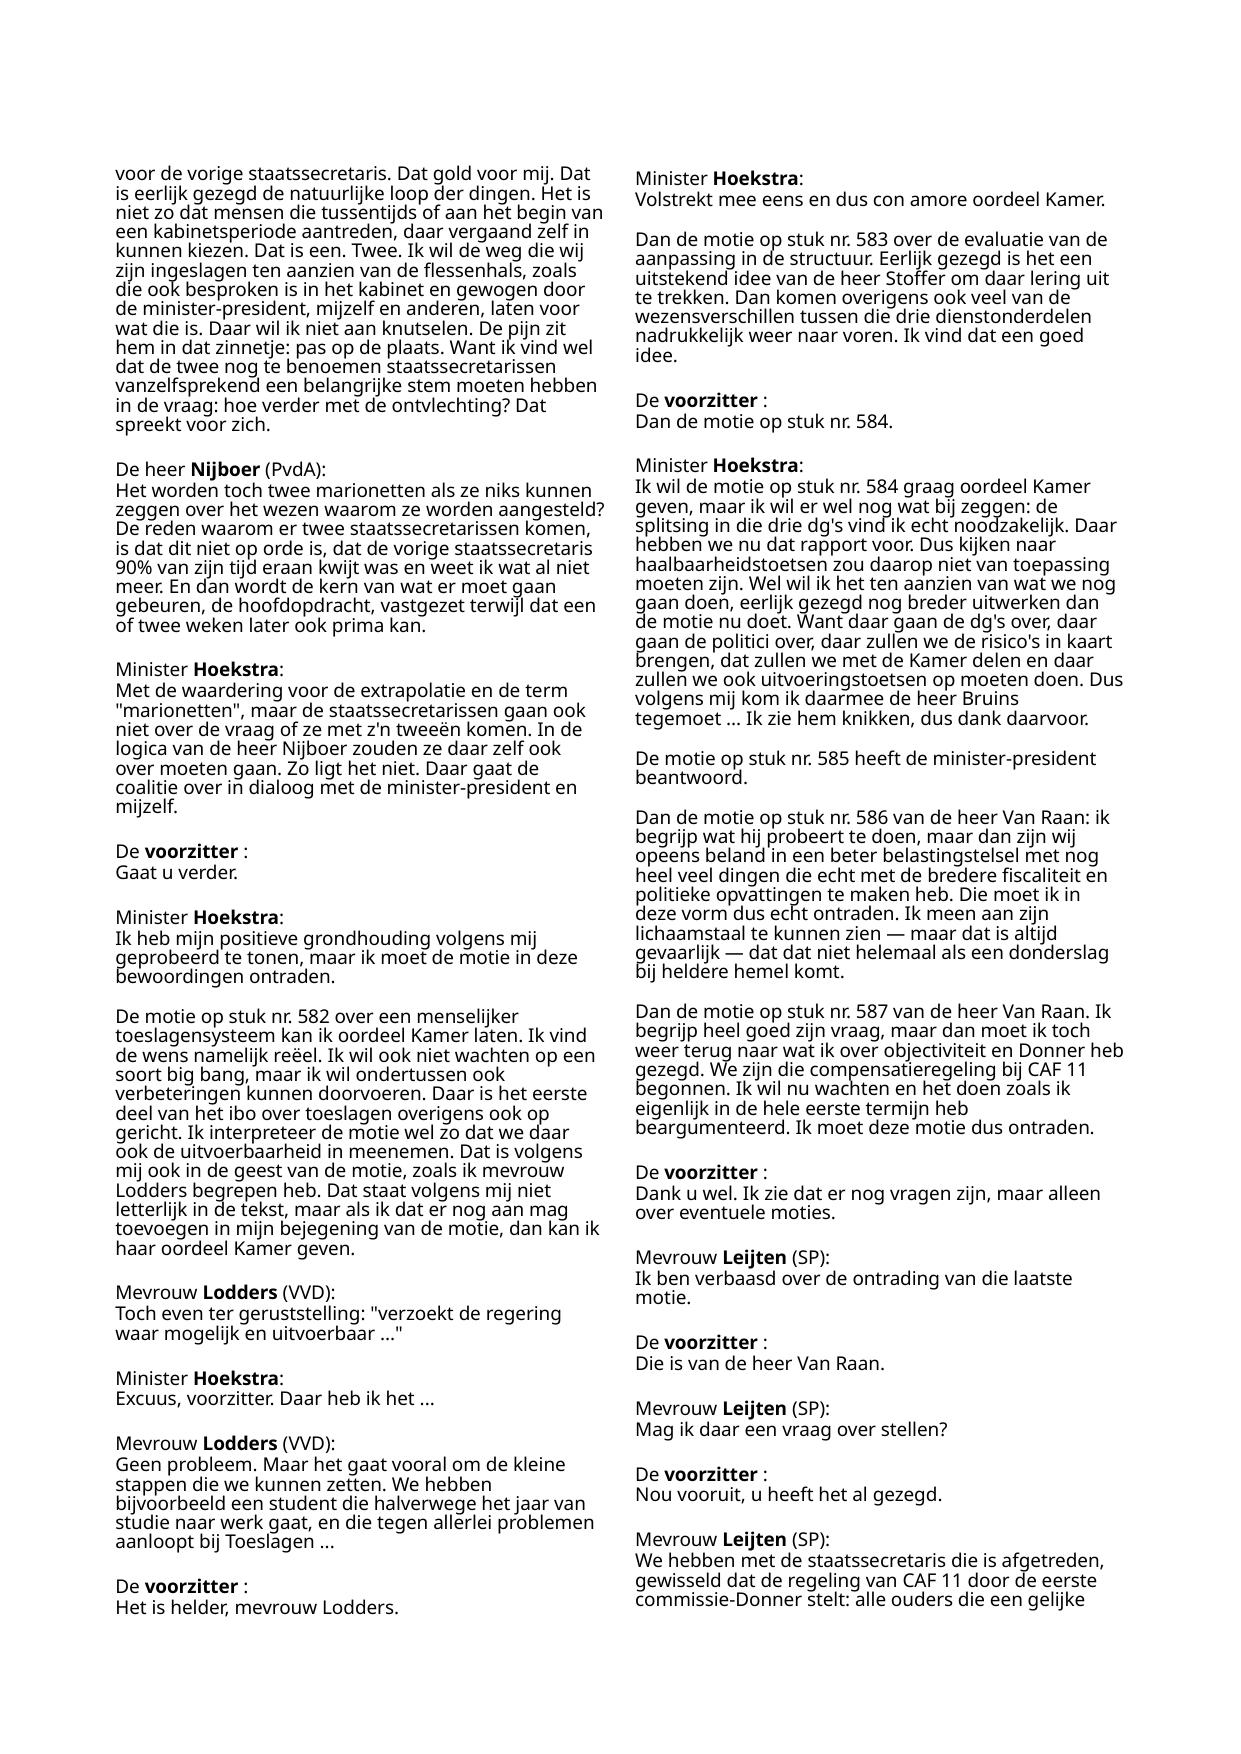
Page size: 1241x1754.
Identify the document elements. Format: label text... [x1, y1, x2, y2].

text Dan de motie op stuk nr. 587 van de heer Van Raan. Ik begrijp heel goed zijn vraag, maar dan moet ik toch weer terug naar wat ik over objectiviteit en Donner heb gezegd. We zijn die compensatieregeling bij CAF 11 begonnen. Ik wil nu wachten en het doen zoals ik eigenlijk in de hele eerste termijn heb beargumenteerd. Ik moet deze motie dus ontraden. [635, 1003, 1125, 1138]
text De voorzitter : [635, 1159, 1125, 1184]
text voor de vorige staatssecretaris. Dat gold voor mij. Dat is eerlijk gezegd de natuurlijke loop der dingen. Het is niet zo dat mensen die tussentijds of aan het begin van een kabinetsperiode aantreden, daar vergaand zelf in kunnen kiezen. Dat is een. Twee. Ik wil de weg die wij zijn ingeslagen ten aanzien van de flessenhals, zoals die ook besproken is in het kabinet en gewogen door de minister-president, mijzelf en anderen, laten voor wat die is. Daar wil ik niet aan knutselen. De pijn zit hem in dat zinnetje: pas op de plaats. Want ik vind wel dat de twee nog te benoemen staatssecretarissen vanzelfsprekend een belangrijke stem moeten hebben in de vraag: hoe verder met de ontvlechting? Dat spreekt voor zich. [115, 165, 605, 435]
text Dan de motie op stuk nr. 584. [635, 413, 1125, 432]
text Geen probleem. Maar het gaat vooral om de kleine stappen die we kunnen zetten. We hebben bijvoorbeeld een student die halverwege het jaar van studie naar werk gaat, en die tegen allerlei problemen aanloopt bij Toeslagen ... [115, 1456, 605, 1553]
text De heer Nijboer (PvdA): [115, 456, 605, 482]
text De voorzitter : [115, 1573, 605, 1599]
text Gaat u verder. [115, 864, 605, 883]
text Mevrouw Lodders (VVD): [115, 1431, 605, 1456]
text Dan de motie op stuk nr. 583 over de evaluatie van de aanpassing in de structuur. Eerlijk gezegd is het een uitstekend idee van de heer Stoffer om daar lering uit te trekken. Dan komen overigens ook veel van de wezensverschillen tussen die drie dienstonderdelen nadrukkelijk weer naar voren. Ik vind dat een goed idee. [635, 231, 1125, 366]
text De voorzitter : [115, 838, 605, 864]
text Minister Hoekstra: [115, 657, 605, 682]
text Nou vooruit, u heeft het al gezegd. [635, 1486, 1125, 1506]
text De voorzitter : [635, 387, 1125, 413]
text Mevrouw Leijten (SP): [635, 1395, 1125, 1421]
text Mevrouw Leijten (SP): [635, 1244, 1125, 1270]
text Volstrekt mee eens en dus con amore oordeel Kamer. [635, 191, 1125, 210]
text Mevrouw Leijten (SP): [635, 1527, 1125, 1552]
text De voorzitter : [635, 1329, 1125, 1355]
text Minister Hoekstra: [635, 165, 1125, 191]
text Dan de motie op stuk nr. 586 van de heer Van Raan: ik begrijp wat hij probeert te doen, maar dan zijn wij opeens beland in een beter belastingstelsel met nog heel veel dingen die echt met de bredere fiscaliteit en politieke opvattingen te maken heb. Die moet ik in deze vorm dus echt ontraden. Ik meen aan zijn lichaamstaal te kunnen zien — maar dat is altijd gevaarlijk — dat dat niet helemaal als een donderslag bij heldere hemel komt. [635, 809, 1125, 982]
text We hebben met de staatssecretaris die is afgetreden, gewisseld dat de regeling van CAF 11 door de eerste commissie-Donner stelt: alle ouders die een gelijke [635, 1552, 1125, 1610]
text Ik ben verbaasd over de ontrading van die laatste motie. [635, 1270, 1125, 1308]
text Dank u wel. Ik zie dat er nog vragen zijn, maar alleen over eventuele moties. [635, 1184, 1125, 1223]
text Het is helder, mevrouw Lodders. [115, 1599, 605, 1618]
text Met de waardering voor de extrapolatie en de term "marionetten", maar de staatssecretarissen gaan ook niet over de vraag of ze met z'n tweeën komen. In de logica van de heer Nijboer zouden ze daar zelf ook over moeten gaan. Zo ligt het niet. Daar gaat de coalitie over in dialoog met de minister-president en mijzelf. [115, 682, 605, 817]
text De motie op stuk nr. 582 over een menselijker toeslagensysteem kan ik oordeel Kamer laten. Ik vind de wens namelijk reëel. Ik wil ook niet wachten op een soort big bang, maar ik wil ondertussen ook verbeteringen kunnen doorvoeren. Daar is het eerste deel van het ibo over toeslagen overigens ook op gericht. Ik interpreteer de motie wel zo dat we daar ook de uitvoerbaarheid in meenemen. Dat is volgens mij ook in de geest van de motie, zoals ik mevrouw Lodders begrepen heb. Dat staat volgens mij niet letterlijk in de tekst, maar als ik dat er nog aan mag toevoegen in mijn bejegening van de motie, dan kan ik haar oordeel Kamer geven. [115, 1008, 605, 1259]
text Ik wil de motie op stuk nr. 584 graag oordeel Kamer geven, maar ik wil er wel nog wat bij zeggen: de splitsing in die drie dg's vind ik echt noodzakelijk. Daar hebben we nu dat rapport voor. Dus kijken naar haalbaarheidstoetsen zou daarop niet van toepassing moeten zijn. Wel wil ik het ten aanzien van wat we nog gaan doen, eerlijk gezegd nog breder uitwerken dan de motie nu doet. Want daar gaan de dg's over, daar gaan de politici over, daar zullen we de risico's in kaart brengen, dat zullen we met de Kamer delen en daar zullen we ook uitvoeringstoetsen op moeten doen. Dus volgens mij kom ik daarmee de heer Bruins tegemoet ... Ik zie hem knikken, dus dank daarvoor. [635, 478, 1125, 729]
text Excuus, voorzitter. Daar heb ik het ... [115, 1390, 605, 1410]
text Minister Hoekstra: [115, 904, 605, 930]
text De motie op stuk nr. 585 heeft de minister-president beantwoord. [635, 750, 1125, 788]
text De voorzitter : [635, 1461, 1125, 1486]
text Minister Hoekstra: [115, 1365, 605, 1390]
text Het worden toch twee marionetten als ze niks kunnen zeggen over het wezen waarom ze worden aangesteld? De reden waarom er twee staatssecretarissen komen, is dat dit niet op orde is, dat de vorige staatssecretaris 90% van zijn tijd eraan kwijt was en weet ik wat al niet meer. En dan wordt de kern van wat er moet gaan gebeuren, de hoofdopdracht, vastgezet terwijl dat een of twee weken later ook prima kan. [115, 482, 605, 636]
text Mevrouw Lodders (VVD): [115, 1279, 605, 1305]
text Mag ik daar een vraag over stellen? [635, 1421, 1125, 1440]
text Ik heb mijn positieve grondhouding volgens mij geprobeerd te tonen, maar ik moet de motie in deze bewoordingen ontraden. [115, 930, 605, 987]
text Die is van de heer Van Raan. [635, 1355, 1125, 1374]
text Minister Hoekstra: [635, 453, 1125, 478]
text Toch even ter geruststelling: "verzoekt de regering waar mogelijk en uitvoerbaar ..." [115, 1305, 605, 1344]
